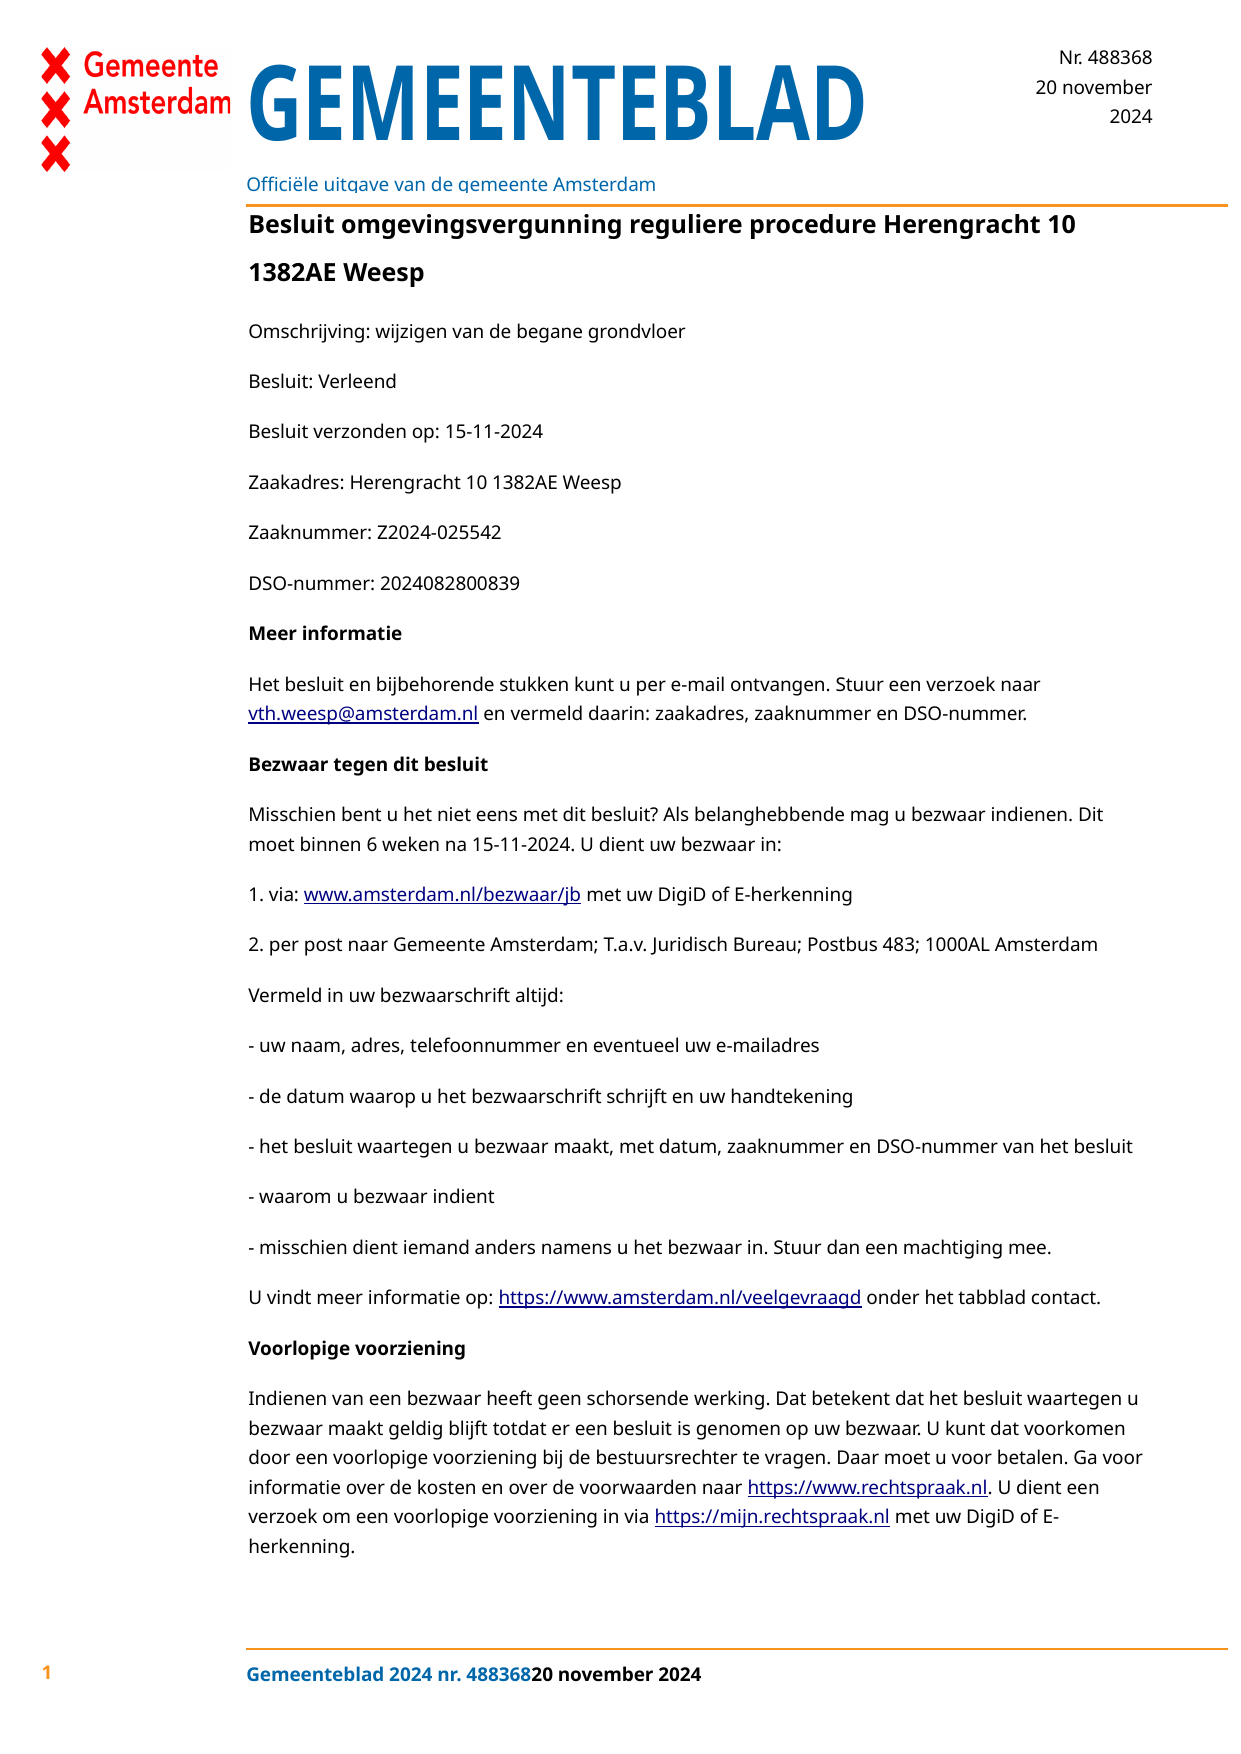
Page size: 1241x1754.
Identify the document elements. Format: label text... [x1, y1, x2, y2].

text U vindt meer informatie op: https://www.amsterdam.nl/veelgevraagd onder het tabblad contact. [248, 1284, 1152, 1310]
text - misschien dient iemand anders namens u het bezwaar in. Stuur dan een machtiging mee. [248, 1234, 1152, 1260]
text Het besluit en bijbehorende stukken kunt u per e-mail ontvangen. Stuur een verzoek naar vth.weesp@amsterdam.nl en vermeld daarin: zaakadres, zaaknummer en DSO-nummer. [248, 671, 1152, 726]
text Omschrijving: wijzigen van de begane grondvloer [248, 318, 1152, 344]
text - waarom u bezwaar indient [248, 1184, 1152, 1209]
text DSO-nummer: 2024082800839 [248, 570, 1152, 596]
text Zaakadres: Herengracht 10 1382AE Weesp [248, 469, 1152, 495]
text 1. via: www.amsterdam.nl/bezwaar/jb met uw DigiD of E-herkenning [248, 881, 1152, 907]
text Besluit omgevingsvergunning reguliere procedure Herengracht 10 1382AE Weesp [248, 207, 1152, 288]
text Zaaknummer: Z2024-025542 [248, 519, 1152, 545]
text Voorlopige voorziening [248, 1335, 1152, 1361]
text Besluit: Verleend [248, 368, 1152, 394]
text Meer informatie [248, 620, 1152, 646]
picture [41, 47, 231, 172]
text Vermeld in uw bezwaarschrift altijd: [248, 982, 1152, 1008]
text 2. per post naar Gemeente Amsterdam; T.a.v. Juridisch Bureau; Postbus 483; 1000AL Amsterdam [248, 932, 1152, 957]
text - het besluit waartegen u bezwaar maakt, met datum, zaaknummer en DSO-nummer van het besluit [248, 1133, 1152, 1159]
text Besluit verzonden op: 15-11-2024 [248, 419, 1152, 444]
text Indienen van een bezwaar heeft geen schorsende werking. Dat betekent dat het besluit waartegen u bezwaar maakt geldig blijft totdat er een besluit is genomen op uw bezwaar. U kunt dat voorkomen door een voorlopige voorziening bij de bestuursrechter te vragen. Daar moet u voor betalen. Ga voor informatie over de kosten en over de voorwaarden naar https://www.rechtspraak.nl. U dient een verzoek om een voorlopige voorziening in via https://mijn.rechtspraak.nl met uw DigiD of E-herkenning. [248, 1385, 1152, 1559]
text - de datum waarop u het bezwaarschrift schrijft en uw handtekening [248, 1083, 1152, 1109]
text Bezwaar tegen dit besluit [248, 751, 1152, 777]
text - uw naam, adres, telefoonnummer en eventueel uw e-mailadres [248, 1032, 1152, 1058]
text Misschien bent u het niet eens met dit besluit? Als belanghebbende mag u bezwaar indienen. Dit moet binnen 6 weken na 15-11-2024. U dient uw bezwaar in: [248, 801, 1152, 857]
